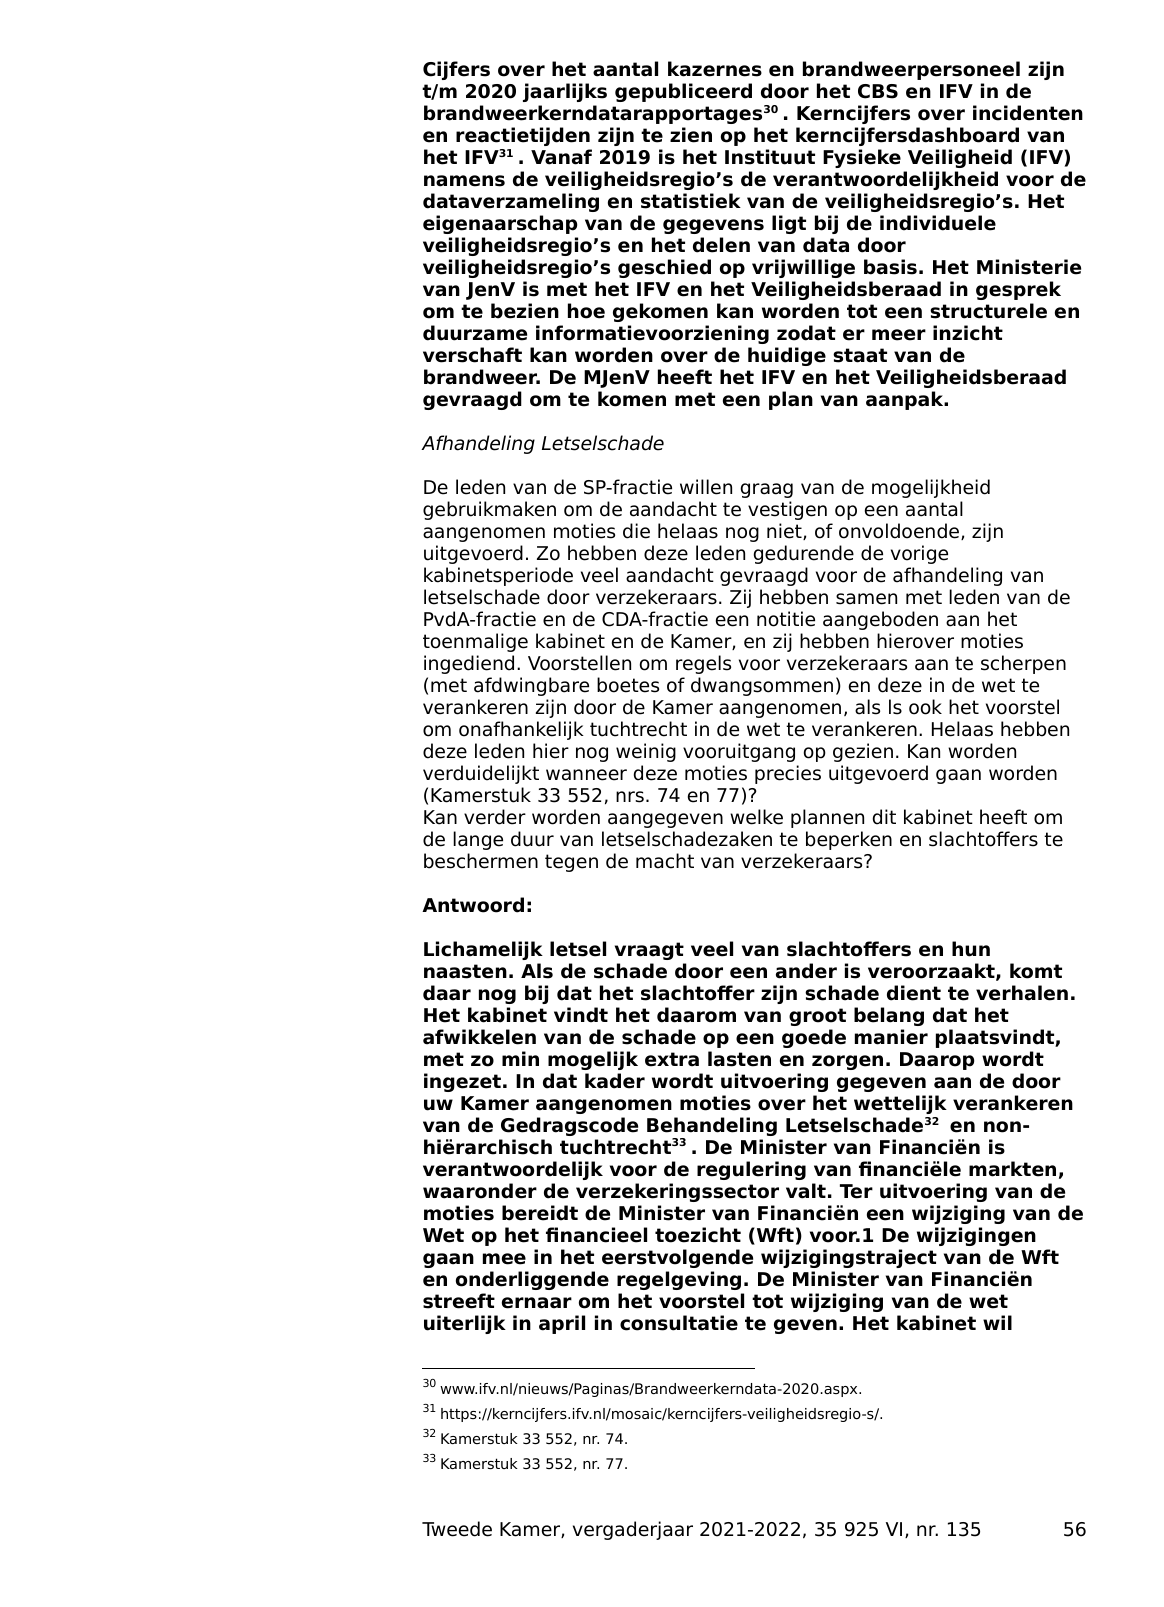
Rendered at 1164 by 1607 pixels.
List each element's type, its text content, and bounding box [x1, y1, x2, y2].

text https://kerncijfers.ifv.nl/mosaic/kerncijfers-veiligheidsregio-s/. [422, 1402, 1087, 1424]
text Lichamelijk letsel vraagt veel van slachtoffers en hun naasten. Als de schade door een ander is veroorzaakt, komt daar nog bij dat het slachtoffer zijn schade dient te verhalen. Het kabinet vindt het daarom van groot belang dat het afwikkelen van de schade op een goede manier plaatsvindt, met zo min mogelijk extra lasten en zorgen. Daarop wordt ingezet. In dat kader wordt uitvoering gegeven aan de door uw Kamer aangenomen moties over het wettelijk verankeren van de Gedragscode Behandeling Letselschade en non-hiërarchisch tuchtrecht. De Minister van Financiën is verantwoordelijk voor de regulering van financiële markten, waaronder de verzekeringssector valt. Ter uitvoering van de moties bereidt de Minister van Financiën een wijziging van de Wet op het financieel toezicht (Wft) voor.1 De wijzigingen gaan mee in het eerstvolgende wijzigingstraject van de Wft en onderliggende regelgeving. De Minister van Financiën streeft ernaar om het voorstel tot wijziging van de wet uiterlijk in april in consultatie te geven. Het kabinet wil [422, 939, 1087, 1335]
text De leden van de SP-fractie willen graag van de mogelijkheid gebruikmaken om de aandacht te vestigen op een aantal aangenomen moties die helaas nog niet, of onvoldoende, zijn uitgevoerd. Zo hebben deze leden gedurende de vorige kabinetsperiode veel aandacht gevraagd voor de afhandeling van letselschade door verzekeraars. Zij hebben samen met leden van de PvdA-fractie en de CDA-fractie een notitie aangeboden aan het toenmalige kabinet en de Kamer, en zij hebben hierover moties ingediend. Voorstellen om regels voor verzekeraars aan te scherpen (met afdwingbare boetes of dwangsommen) en deze in de wet te verankeren zijn door de Kamer aangenomen, als ls ook het voorstel om onafhankelijk tuchtrecht in de wet te verankeren. Helaas hebben deze leden hier nog weinig vooruitgang op gezien. Kan worden verduidelijkt wanneer deze moties precies uitgevoerd gaan worden (Kamerstuk 33 552, nrs. 74 en 77)? [422, 477, 1087, 807]
text Kamerstuk 33 552, nr. 74. [422, 1427, 1087, 1449]
subtitle Afhandeling Letselschade [422, 433, 1087, 455]
text Kamerstuk 33 552, nr. 77. [422, 1452, 1087, 1474]
text www.ifv.nl/nieuws/Paginas/Brandweerkerndata-2020.aspx. [422, 1377, 1087, 1399]
text Cijfers over het aantal kazernes en brandweerpersoneel zijn t/m 2020 jaarlijks gepubliceerd door het CBS en IFV in de brandweerkerndatarapportages. Kerncijfers over incidenten en reactietijden zijn te zien op het kerncijfersdashboard van het IFV. Vanaf 2019 is het Instituut Fysieke Veiligheid (IFV) namens de veiligheidsregio’s de verantwoordelijkheid voor de dataverzameling en statistiek van de veiligheidsregio’s. Het eigenaarschap van de gegevens ligt bij de individuele veiligheidsregio’s en het delen van data door veiligheidsregio’s geschied op vrijwillige basis. Het Ministerie van JenV is met het IFV en het Veiligheidsberaad in gesprek om te bezien hoe gekomen kan worden tot een structurele en duurzame informatievoorziening zodat er meer inzicht verschaft kan worden over de huidige staat van de brandweer. De MJenV heeft het IFV en het Veiligheidsberaad gevraagd om te komen met een plan van aanpak. [422, 59, 1087, 411]
text Kan verder worden aangegeven welke plannen dit kabinet heeft om de lange duur van letselschadezaken te beperken en slachtoffers te beschermen tegen de macht van verzekeraars? [422, 807, 1087, 873]
subtitle Antwoord: [422, 895, 1087, 917]
